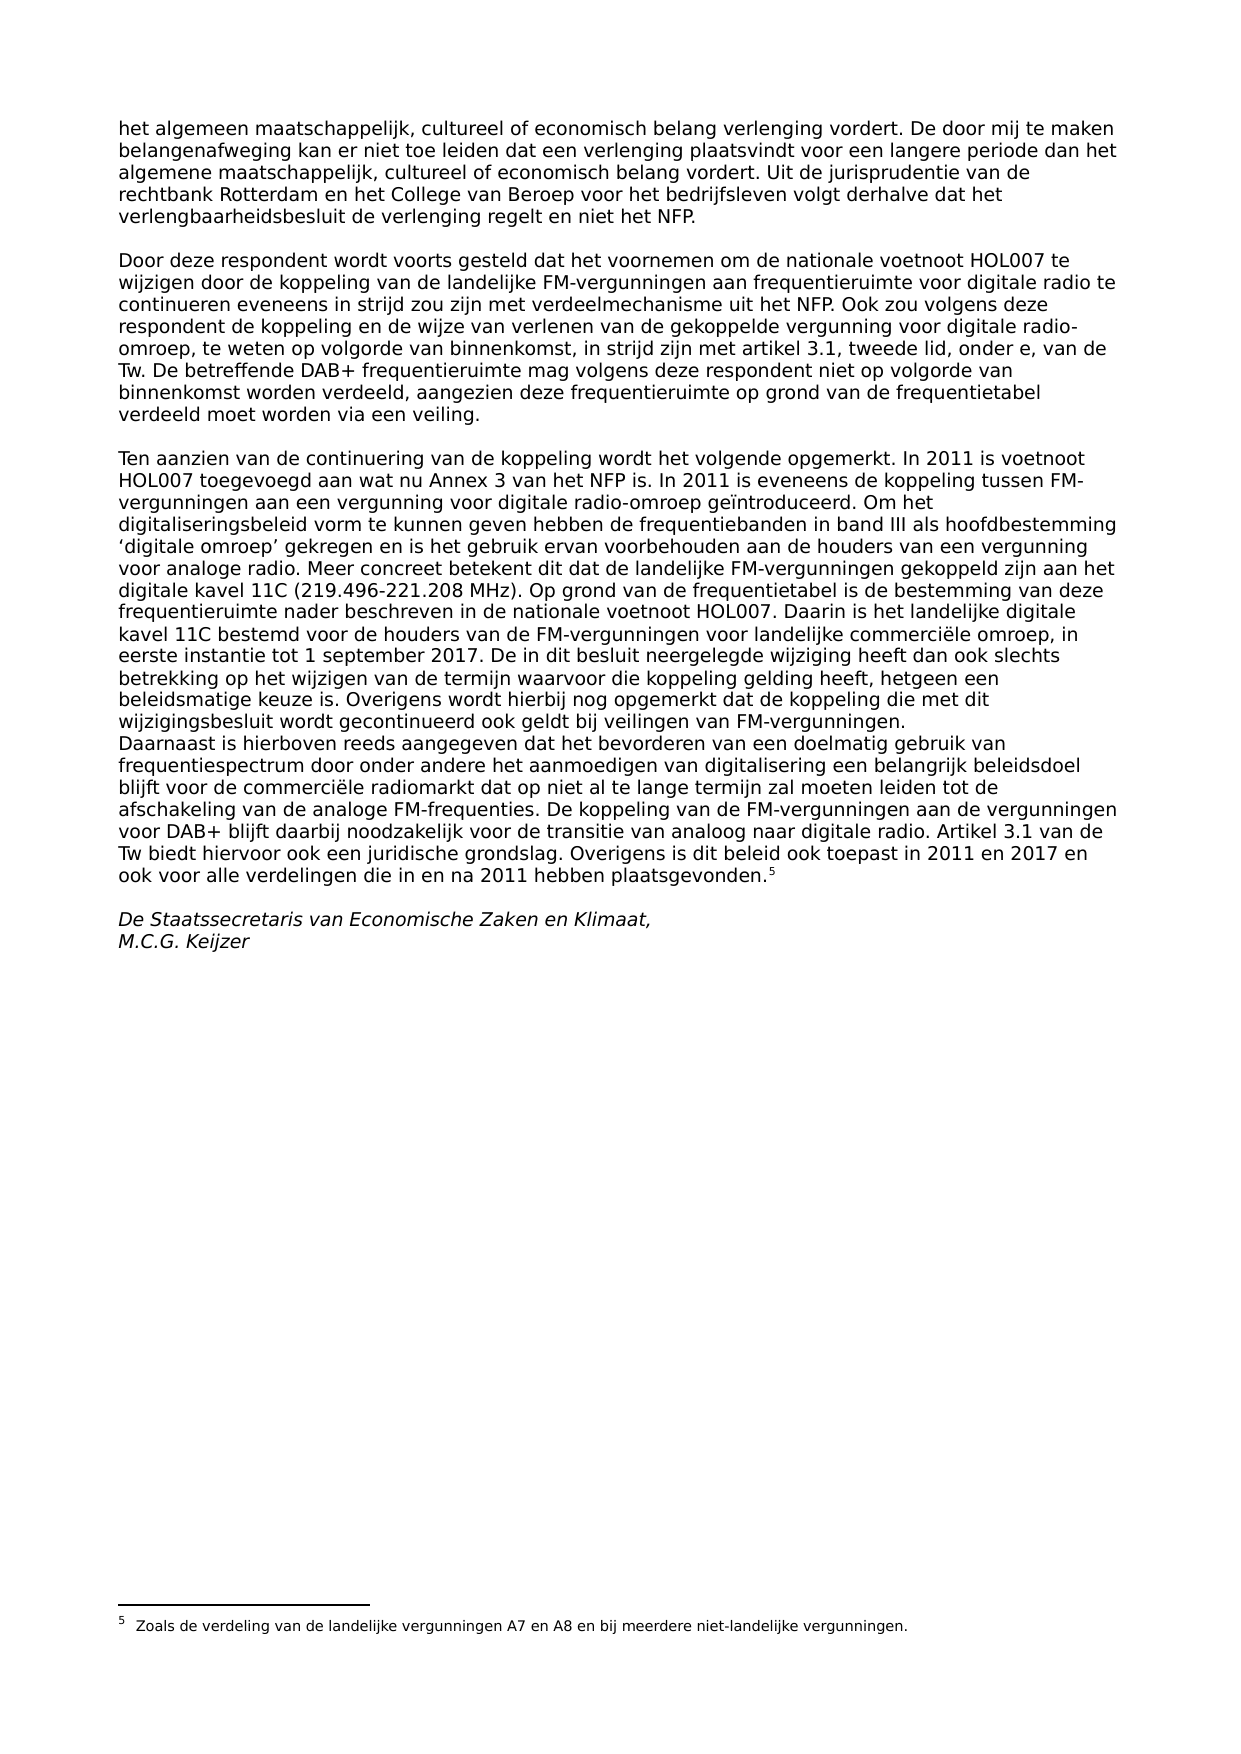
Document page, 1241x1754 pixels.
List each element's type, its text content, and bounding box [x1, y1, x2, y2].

text Daarnaast is hierboven reeds aangegeven dat het bevorderen van een doelmatig gebruik van frequentiespectrum door onder andere het aanmoedigen van digitalisering een belangrijk beleidsdoel blijft voor de commerciële radiomarkt dat op niet al te lange termijn zal moeten leiden tot de afschakeling van de analoge FM-frequenties. De koppeling van de FM-vergunningen aan de vergunningen voor DAB+ blijft daarbij noodzakelijk voor de transitie van analoog naar digitale radio. Artikel 3.1 van de Tw biedt hiervoor ook een juridische grondslag. Overigens is dit beleid ook toepast in 2011 en 2017 en ook voor alle verdelingen die in en na 2011 hebben plaatsgevonden. [118, 733, 1122, 887]
text Zoals de verdeling van de landelijke vergunningen A7 en A8 en bij meerdere niet-landelijke vergunningen. [118, 1614, 1122, 1636]
text het algemeen maatschappelijk, cultureel of economisch belang verlenging vordert. De door mij te maken belangenafweging kan er niet toe leiden dat een verlenging plaatsvindt voor een langere periode dan het algemene maatschappelijk, cultureel of economisch belang vordert. Uit de jurisprudentie van de rechtbank Rotterdam en het College van Beroep voor het bedrijfsleven volgt derhalve dat het verlengbaarheidsbesluit de verlenging regelt en niet het NFP. [118, 118, 1122, 228]
text De Staatssecretaris van Economische Zaken en Klimaat, M.C.G. Keijzer [118, 909, 1122, 953]
text Ten aanzien van de continuering van de koppeling wordt het volgende opgemerkt. In 2011 is voetnoot HOL007 toegevoegd aan wat nu Annex 3 van het NFP is. In 2011 is eveneens de koppeling tussen FM-vergunningen aan een vergunning voor digitale radio-omroep geïntroduceerd. Om het digitaliseringsbeleid vorm te kunnen geven hebben de frequentiebanden in band III als hoofdbestemming ‘digitale omroep’ gekregen en is het gebruik ervan voorbehouden aan de houders van een vergunning voor analoge radio. Meer concreet betekent dit dat de landelijke FM-vergunningen gekoppeld zijn aan het digitale kavel 11C (219.496-221.208 MHz). Op grond van de frequentietabel is de bestemming van deze frequentieruimte nader beschreven in de nationale voetnoot HOL007. Daarin is het landelijke digitale kavel 11C bestemd voor de houders van de FM-vergunningen voor landelijke commerciële omroep, in eerste instantie tot 1 september 2017. De in dit besluit neergelegde wijziging heeft dan ook slechts betrekking op het wijzigen van de termijn waarvoor die koppeling gelding heeft, hetgeen een beleidsmatige keuze is. Overigens wordt hierbij nog opgemerkt dat de koppeling die met dit wijzigingsbesluit wordt gecontinueerd ook geldt bij veilingen van FM-vergunningen. [118, 448, 1122, 733]
text Door deze respondent wordt voorts gesteld dat het voornemen om de nationale voetnoot HOL007 te wijzigen door de koppeling van de landelijke FM-vergunningen aan frequentieruimte voor digitale radio te continueren eveneens in strijd zou zijn met verdeelmechanisme uit het NFP. Ook zou volgens deze respondent de koppeling en de wijze van verlenen van de gekoppelde vergunning voor digitale radio-omroep, te weten op volgorde van binnenkomst, in strijd zijn met artikel 3.1, tweede lid, onder e, van de Tw. De betreffende DAB+ frequentieruimte mag volgens deze respondent niet op volgorde van binnenkomst worden verdeeld, aangezien deze frequentieruimte op grond van de frequentietabel verdeeld moet worden via een veiling. [118, 250, 1122, 426]
